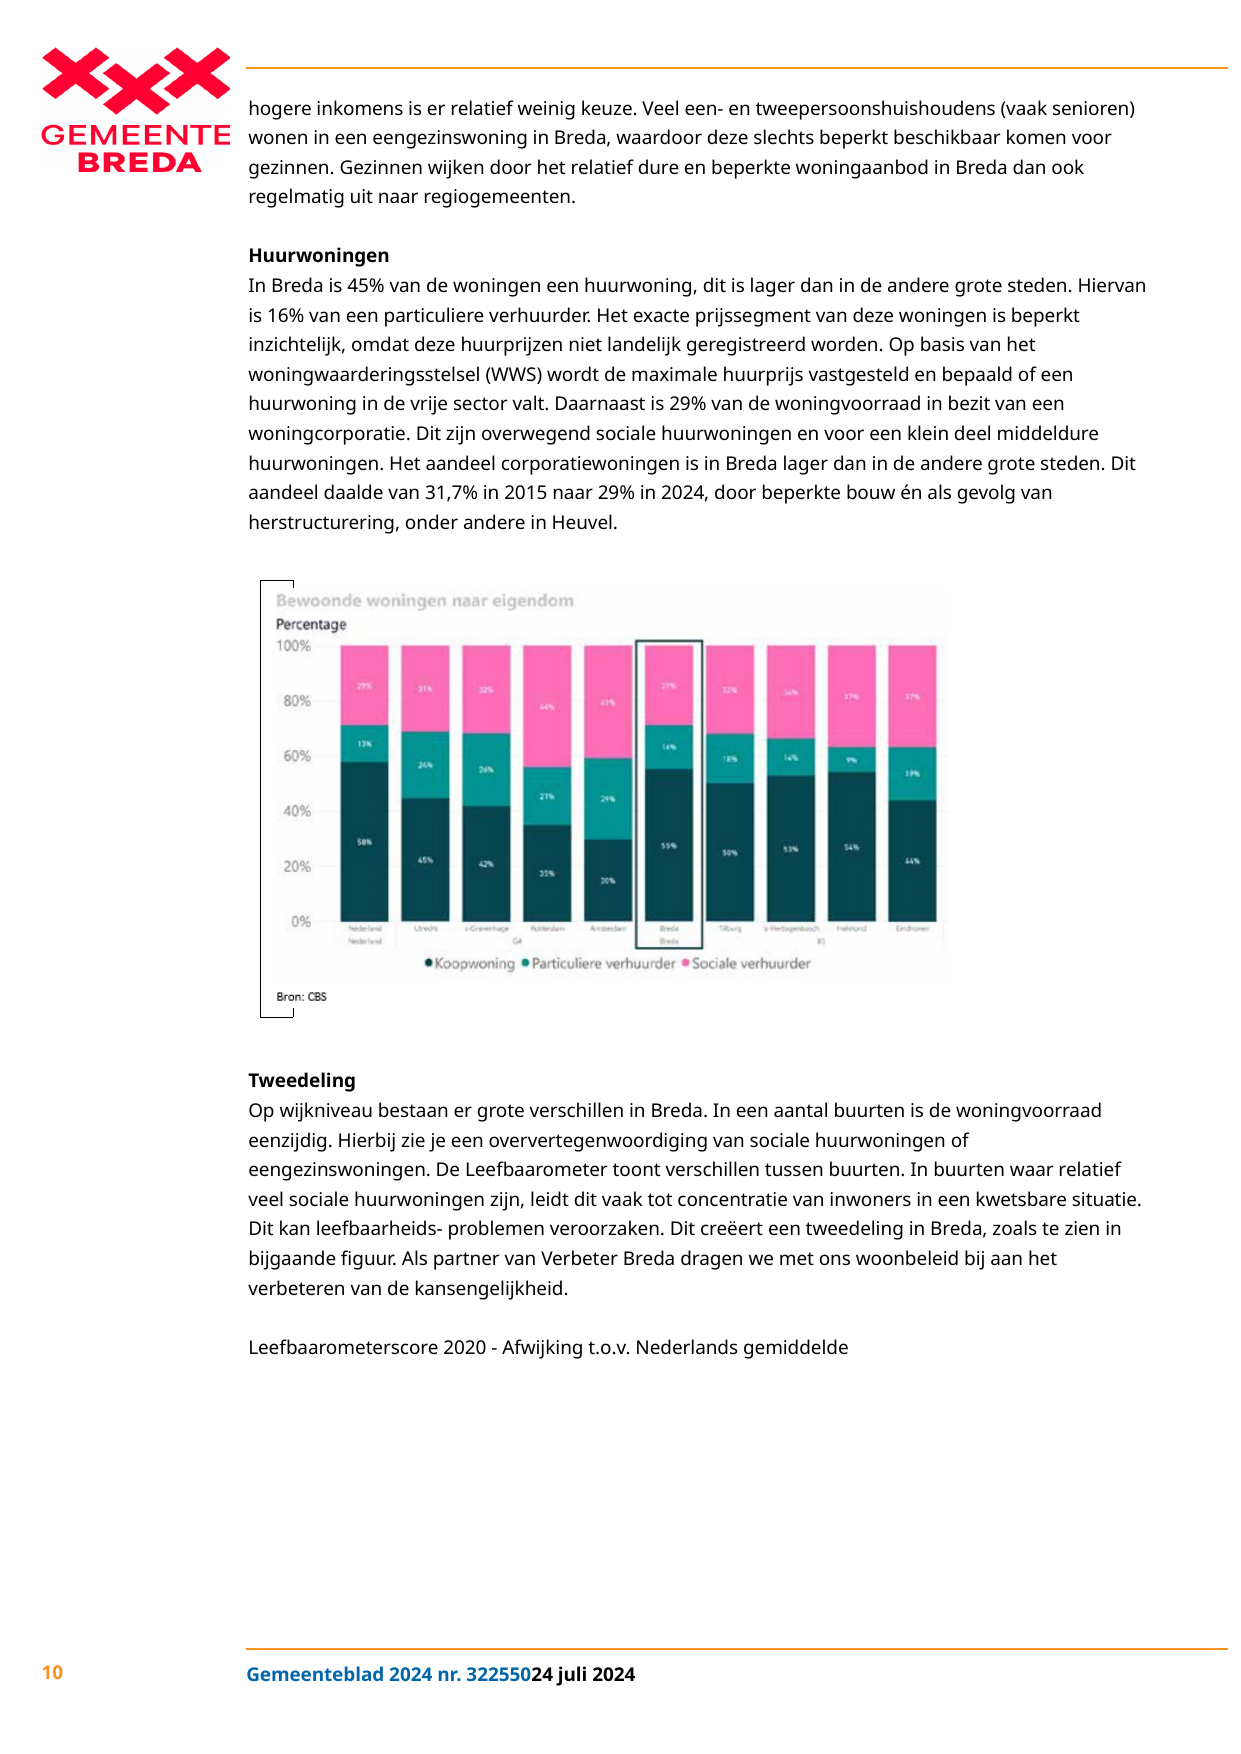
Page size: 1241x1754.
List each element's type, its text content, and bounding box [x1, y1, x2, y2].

picture [41, 47, 231, 172]
text hogere inkomens is er relatief weinig keuze. Veel een- en tweepersoonshuishoudens (vaak senioren) wonen in een eengezinswoning in Breda, waardoor deze slechts beperkt beschikbaar komen voor gezinnen. Gezinnen wijken door het relatief dure en beperkte woningaanbod in Breda dan ook regelmatig uit naar regiogemeenten. [248, 95, 1152, 209]
text In Breda is 45% van de woningen een huurwoning, dit is lager dan in de andere grote steden. Hiervan is 16% van een particuliere verhuurder. Het exacte prijssegment van deze woningen is beperkt inzichtelijk, omdat deze huurprijzen niet landelijk geregistreerd worden. Op basis van het woningwaarderingsstelsel (WWS) wordt de maximale huurprijs vastgesteld en bepaald of een huurwoning in de vrije sector valt. Daarnaast is 29% van de woningvoorraad in bezit van een woningcorporatie. Dit zijn overwegend sociale huurwoningen en voor een klein deel middeldure huurwoningen. Het aandeel corporatiewoningen is in Breda lager dan in de andere grote steden. Dit aandeel daalde van 31,7% in 2015 naar 29% in 2024, door beperkte bouw én als gevolg van herstructurering, onder andere in Heuvel. [248, 272, 1152, 535]
text Op wijkniveau bestaan er grote verschillen in Breda. In een aantal buurten is de woningvoorraad eenzijdig. Hierbij zie je een oververtegenwoordiging van sociale huurwoningen of eengezinswoningen. De Leefbaarometer toont verschillen tussen buurten. In buurten waar relatief veel sociale huurwoningen zijn, leidt dit vaak tot concentratie van inwoners in een kwetsbare situatie. Dit kan leefbaarheids- problemen veroorzaken. Dit creëert een tweedeling in Breda, zoals te zien in bijgaande figuur. Als partner van Verbeter Breda dragen we met ons woonbeleid bij aan het verbeteren van de kansengelijkheid. [248, 1097, 1152, 1300]
text Leefbaarometerscore 2020 - Afwijking t.o.v. Nederlands gemiddelde [248, 1334, 1152, 1359]
text Huurwoningen [248, 243, 1152, 268]
text Tweedeling [248, 1068, 1152, 1093]
picture [268, 588, 948, 1008]
